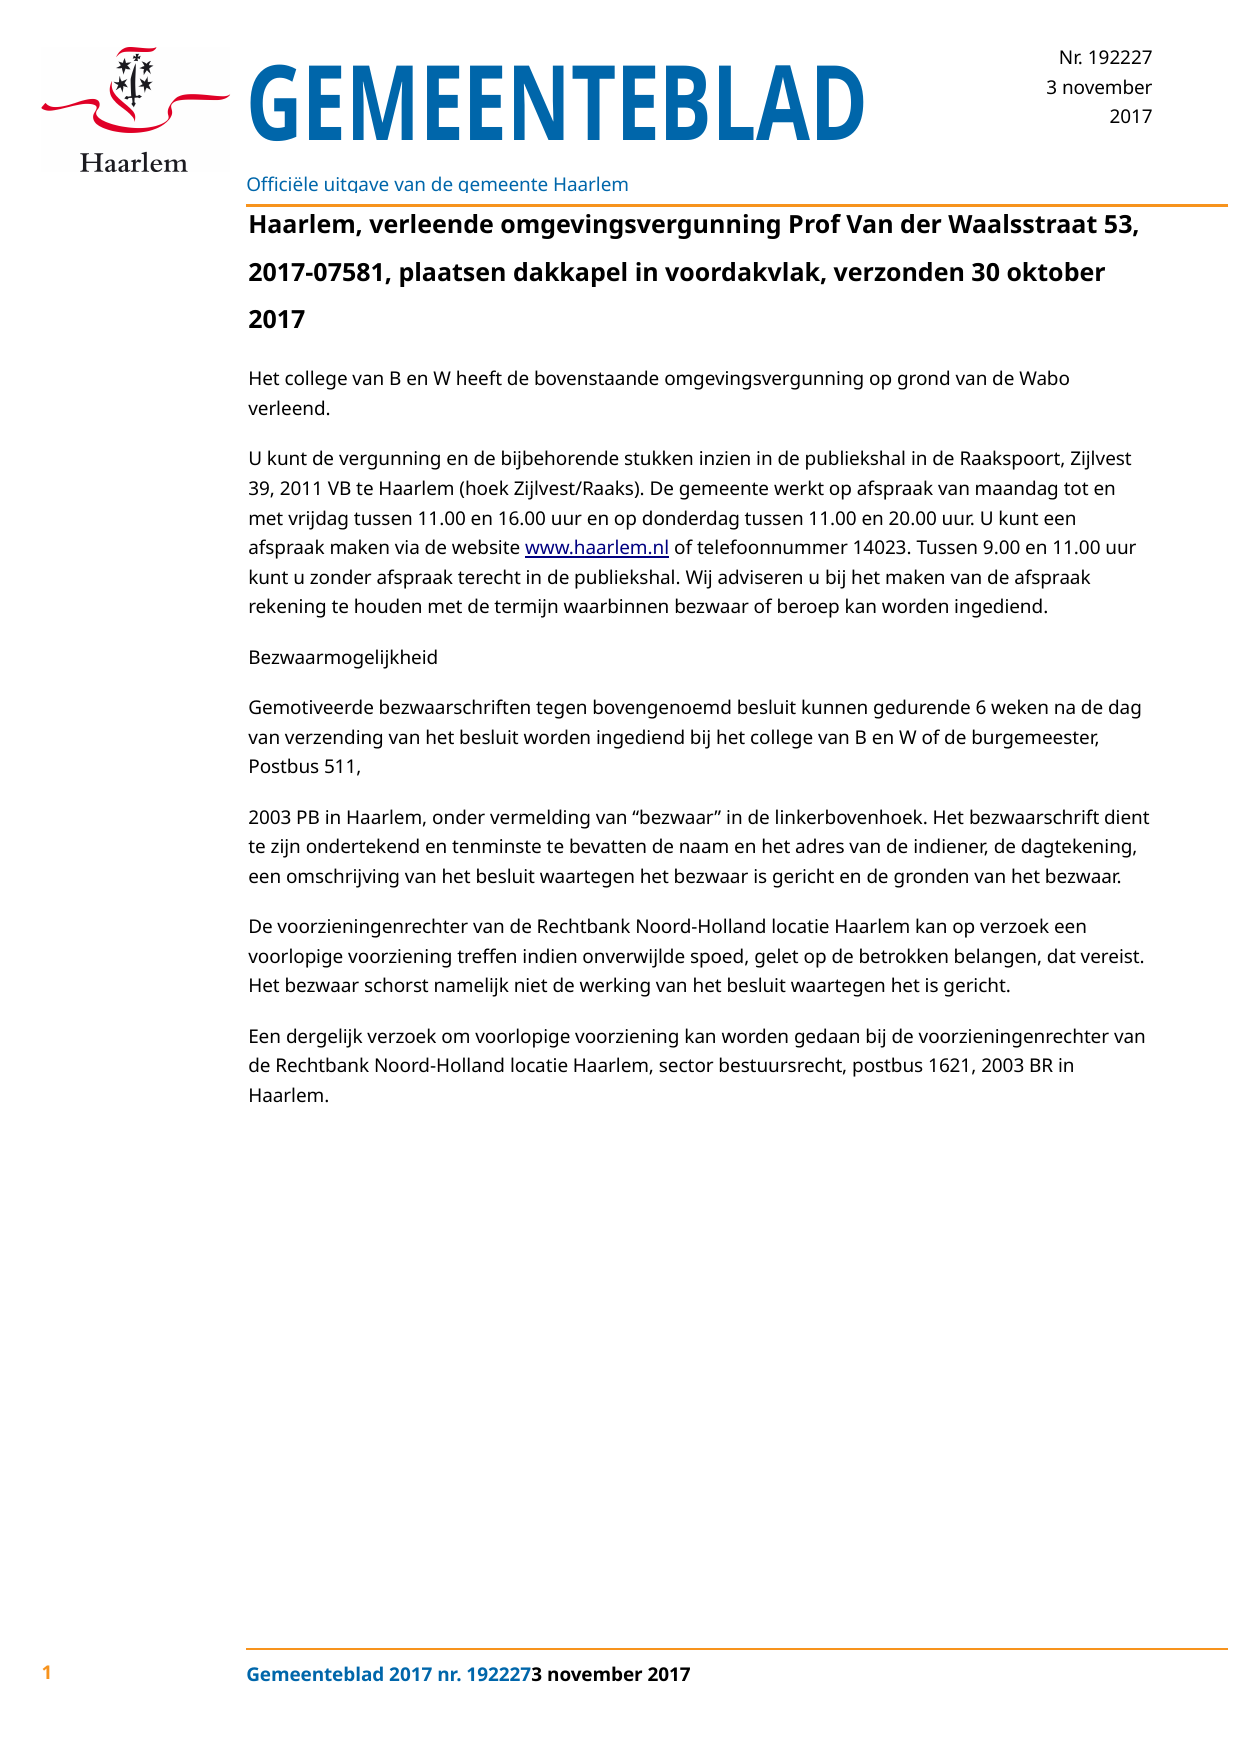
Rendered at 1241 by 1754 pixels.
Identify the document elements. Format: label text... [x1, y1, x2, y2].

text Het college van B en W heeft de bovenstaande omgevingsvergunning op grond van de Wabo verleend. [248, 366, 1152, 421]
text De voorzieningenrechter van de Rechtbank Noord-Holland locatie Haarlem kan op verzoek een voorlopige voorziening treffen indien onverwijlde spoed, gelet op de betrokken belangen, dat vereist. Het bezwaar schorst namelijk niet de werking van het besluit waartegen het is gericht. [248, 913, 1152, 998]
picture [41, 47, 231, 172]
text Een dergelijk verzoek om voorlopige voorziening kan worden gedaan bij de voorzieningenrechter van de Rechtbank Noord-Holland locatie Haarlem, sector bestuursrecht, postbus 1621, 2003 BR in Haarlem. [248, 1023, 1152, 1108]
text Haarlem, verleende omgevingsvergunning Prof Van der Waalsstraat 53, 2017-07581, plaatsen dakkapel in voordakvlak, verzonden 30 oktober 2017 [248, 207, 1152, 336]
text U kunt de vergunning en de bijbehorende stukken inzien in de publiekshal in de Raakspoort, Zijlvest 39, 2011 VB te Haarlem (hoek Zijlvest/Raaks). De gemeente werkt op afspraak van maandag tot en met vrijdag tussen 11.00 en 16.00 uur en op donderdag tussen 11.00 en 20.00 uur. U kunt een afspraak maken via de website www.haarlem.nl of telefoonnummer 14023. Tussen 9.00 en 11.00 uur kunt u zonder afspraak terecht in de publiekshal. Wij adviseren u bij het maken van de afspraak rekening te houden met de termijn waarbinnen bezwaar of beroep kan worden ingediend. [248, 446, 1152, 619]
text Gemotiveerde bezwaarschriften tegen bovengenoemd besluit kunnen gedurende 6 weken na de dag van verzending van het besluit worden ingediend bij het college van B en W of de burgemeester, Postbus 511, [248, 694, 1152, 779]
text 2003 PB in Haarlem, onder vermelding van “bezwaar” in de linkerbovenhoek. Het bezwaarschrift dient te zijn ondertekend en tenminste te bevatten de naam en het adres van de indiener, de dagtekening, een omschrijving van het besluit waartegen het bezwaar is gericht en de gronden van het bezwaar. [248, 804, 1152, 889]
text Bezwaarmogelijkheid [248, 644, 1152, 669]
